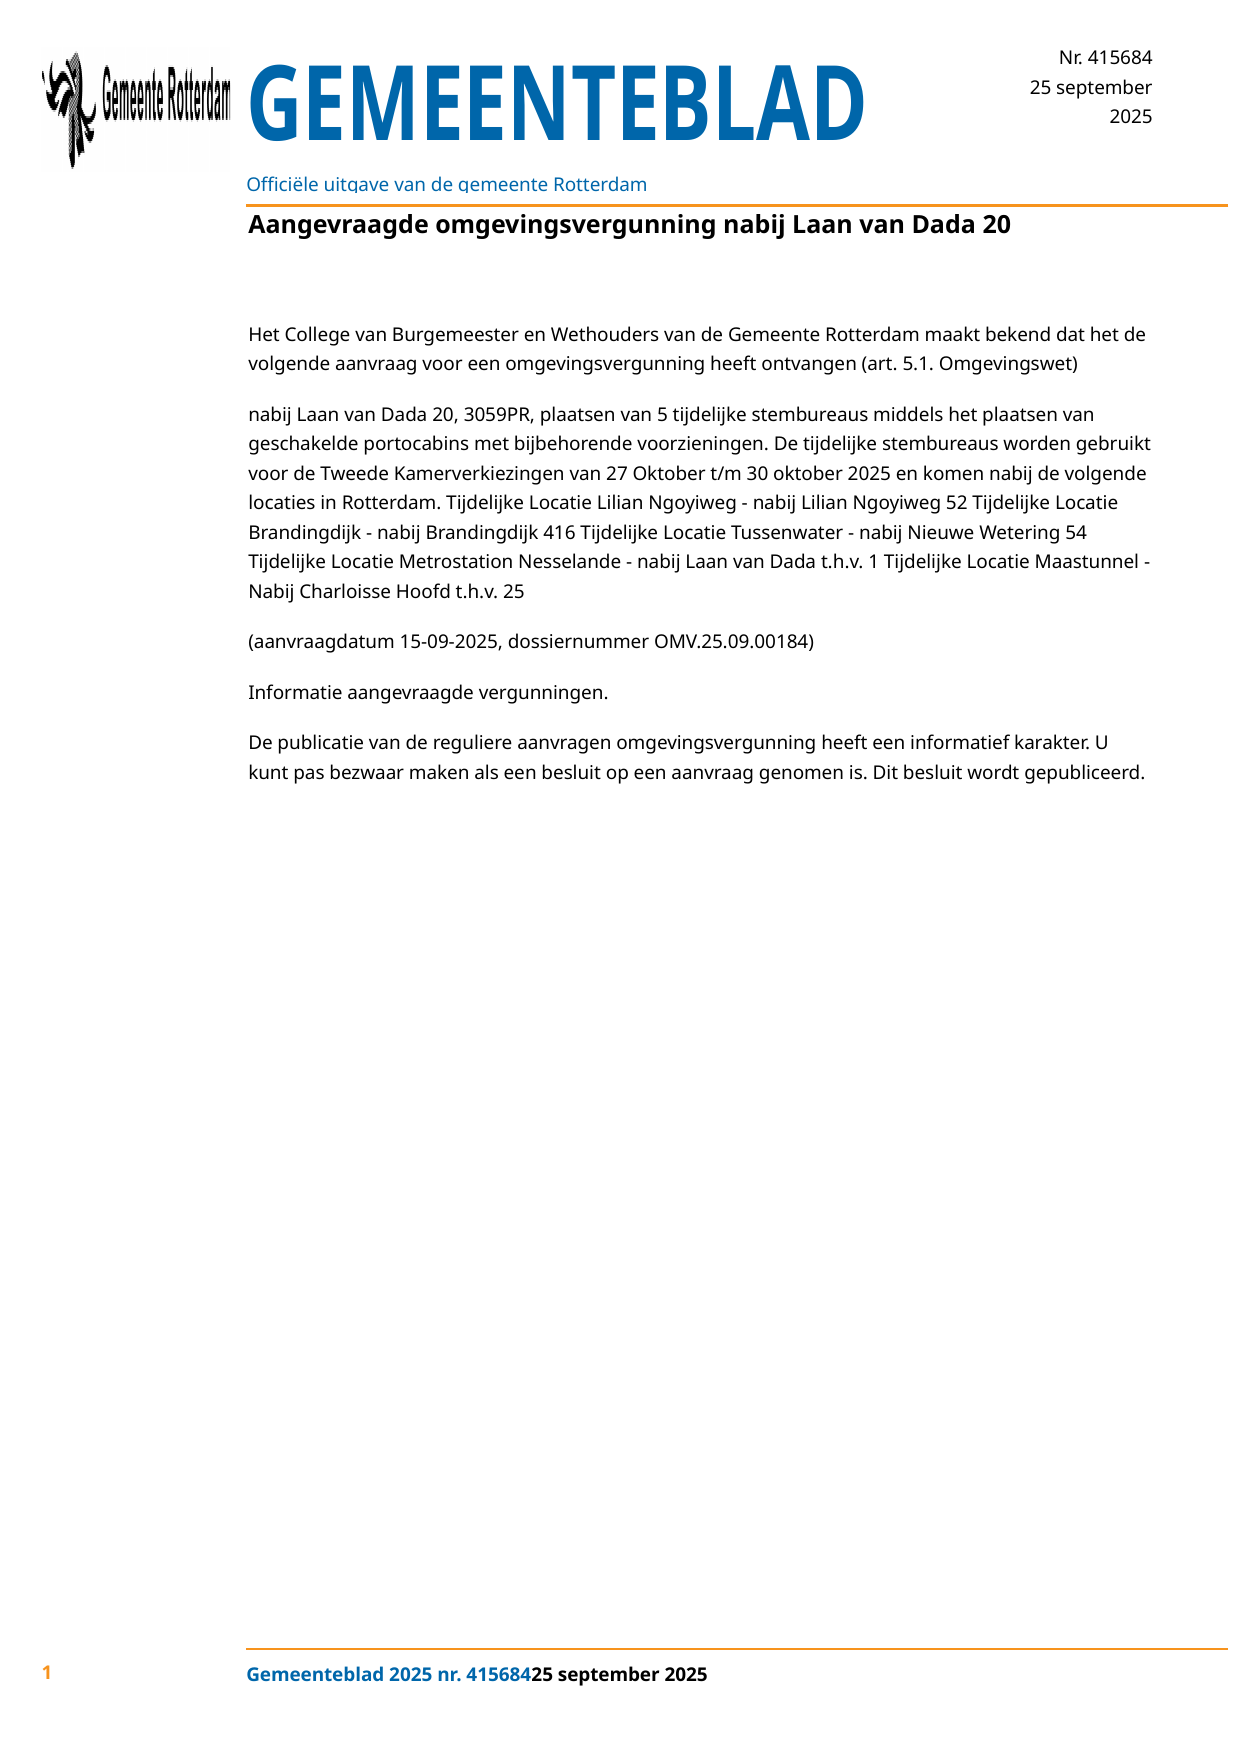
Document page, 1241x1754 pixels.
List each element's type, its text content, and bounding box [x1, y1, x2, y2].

picture [41, 47, 231, 172]
text Informatie aangevraagde vergunningen. [248, 679, 1152, 705]
text nabij Laan van Dada 20, 3059PR, plaatsen van 5 tijdelijke stembureaus middels het plaatsen van geschakelde portocabins met bijbehorende voorzieningen. De tijdelijke stembureaus worden gebruikt voor de Tweede Kamerverkiezingen van 27 Oktober t/m 30 oktober 2025 en komen nabij de volgende locaties in Rotterdam. Tijdelijke Locatie Lilian Ngoyiweg - nabij Lilian Ngoyiweg 52 Tijdelijke Locatie Brandingdijk - nabij Brandingdijk 416 Tijdelijke Locatie Tussenwater - nabij Nieuwe Wetering 54 Tijdelijke Locatie Metrostation Nesselande - nabij Laan van Dada t.h.v. 1 Tijdelijke Locatie Maastunnel - Nabij Charloisse Hoofd t.h.v. 25 [248, 401, 1152, 604]
text De publicatie van de reguliere aanvragen omgevingsvergunning heeft een informatief karakter. U kunt pas bezwaar maken als een besluit op een aanvraag genomen is. Dit besluit wordt gepubliceerd. [248, 729, 1152, 785]
text (aanvraagdatum 15-09-2025, dossiernummer OMV.25.09.00184) [248, 629, 1152, 654]
text Het College van Burgemeester en Wethouders van de Gemeente Rotterdam maakt bekend dat het de volgende aanvraag voor een omgevingsvergunning heeft ontvangen (art. 5.1. Omgevingswet) [248, 321, 1152, 376]
text Aangevraagde omgevingsvergunning nabij Laan van Dada 20 [248, 207, 1152, 241]
